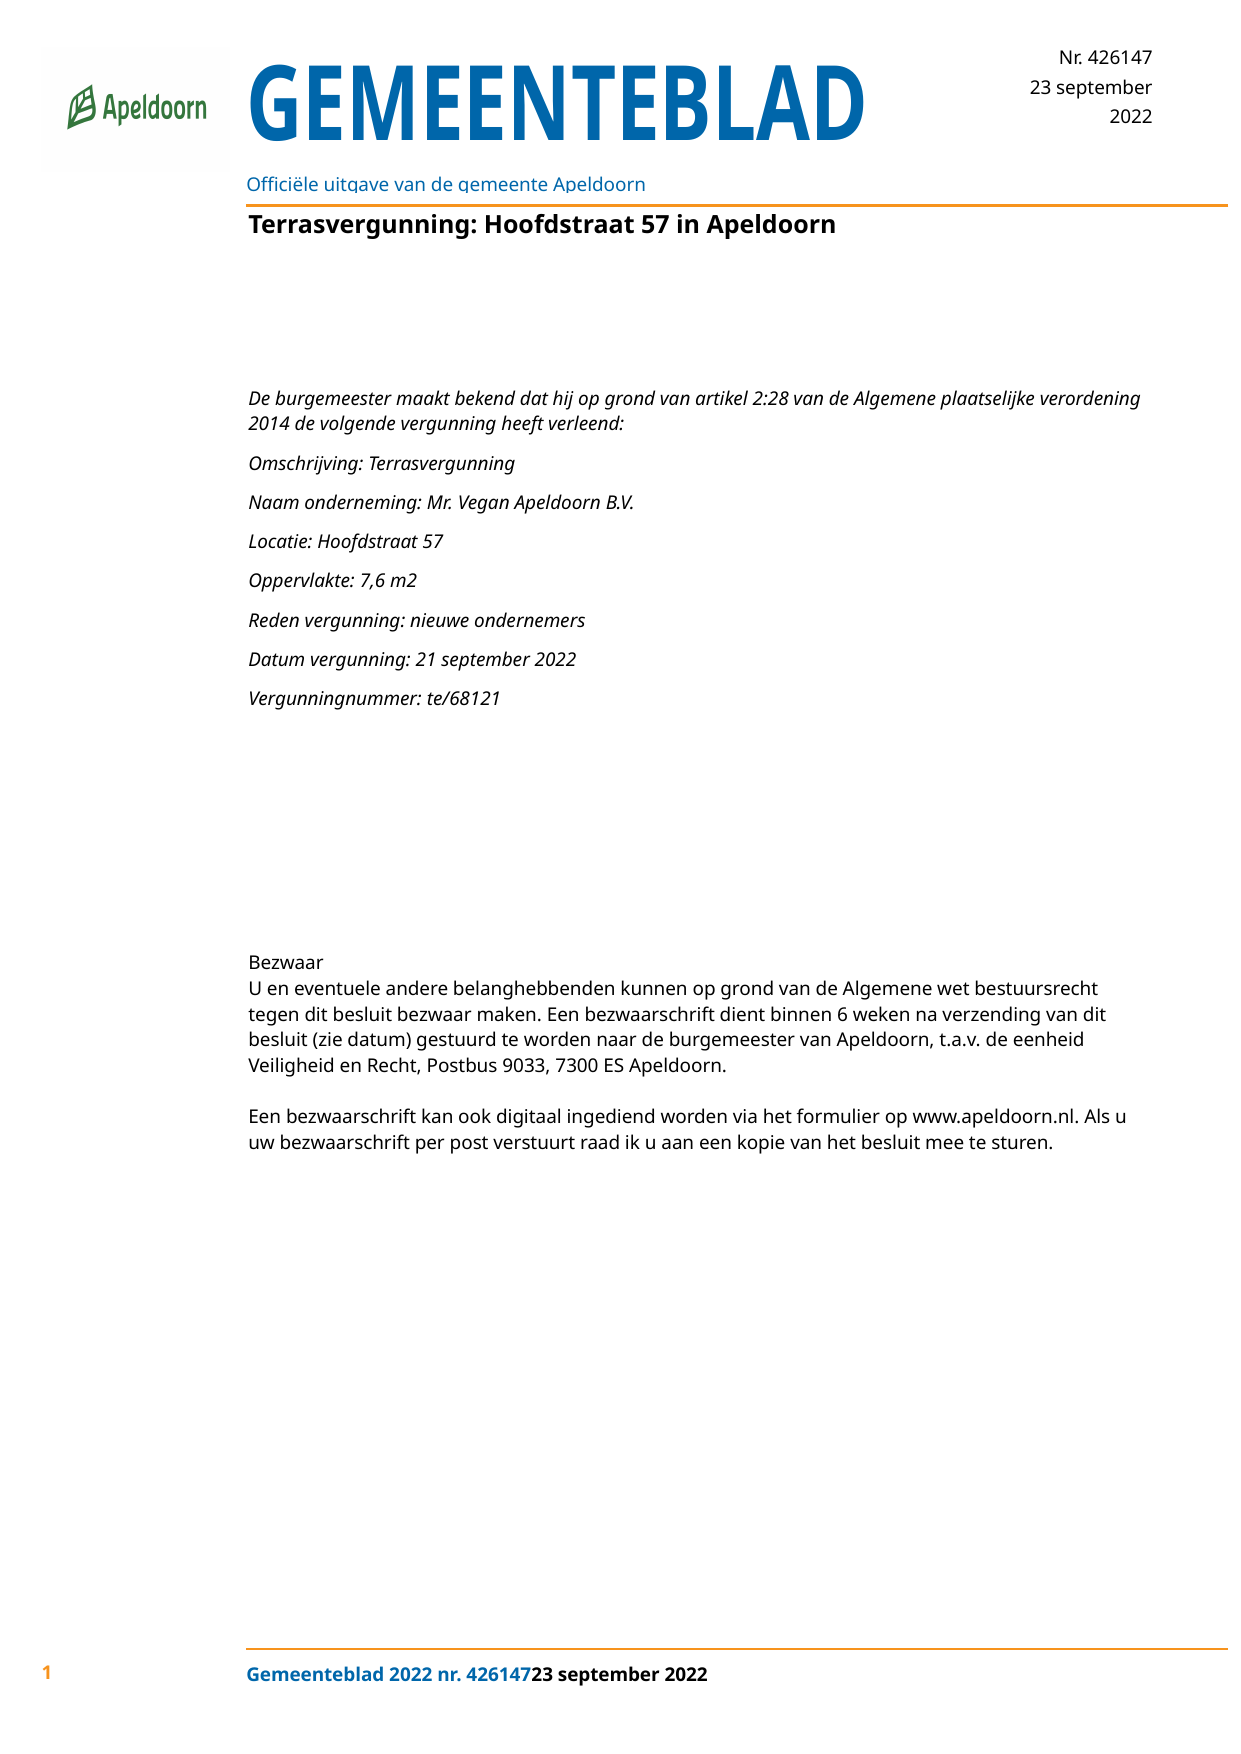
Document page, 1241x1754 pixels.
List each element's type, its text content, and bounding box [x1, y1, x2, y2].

text Terrasvergunning: Hoofdstraat 57 in Apeldoorn [248, 207, 1152, 241]
text Vergunningnummer: te/68121 [248, 685, 1152, 711]
text Locatie: Hoofdstraat 57 [248, 528, 1152, 554]
text Omschrijving: Terrasvergunning [248, 450, 1152, 475]
text Bezwaar [248, 949, 1152, 975]
text Een bezwaarschrift kan ook digitaal ingediend worden via het formulier op www.apeldoorn.nl. Als u uw bezwaarschrift per post verstuurt raad ik u aan een kopie van het besluit mee te sturen. [248, 1104, 1152, 1155]
text U en eventuele andere belanghebbenden kunnen op grond van de Algemene wet bestuursrecht tegen dit besluit bezwaar maken. Een bezwaarschrift dient binnen 6 weken na verzending van dit besluit (zie datum) gestuurd te worden naar de burgemeester van Apeldoorn, t.a.v. de eenheid Veiligheid en Recht, Postbus 9033, 7300 ES Apeldoorn. [248, 975, 1152, 1078]
text Datum vergunning: 21 september 2022 [248, 646, 1152, 672]
text Reden vergunning: nieuwe ondernemers [248, 607, 1152, 632]
text De burgemeester maakt bekend dat hij op grond van artikel 2:28 van de Algemene plaatselijke verordening 2014 de volgende vergunning heeft verleend: [248, 385, 1152, 436]
picture [41, 47, 231, 172]
text Oppervlakte: 7,6 m2 [248, 567, 1152, 593]
text Naam onderneming: Mr. Vegan Apeldoorn B.V. [248, 489, 1152, 515]
